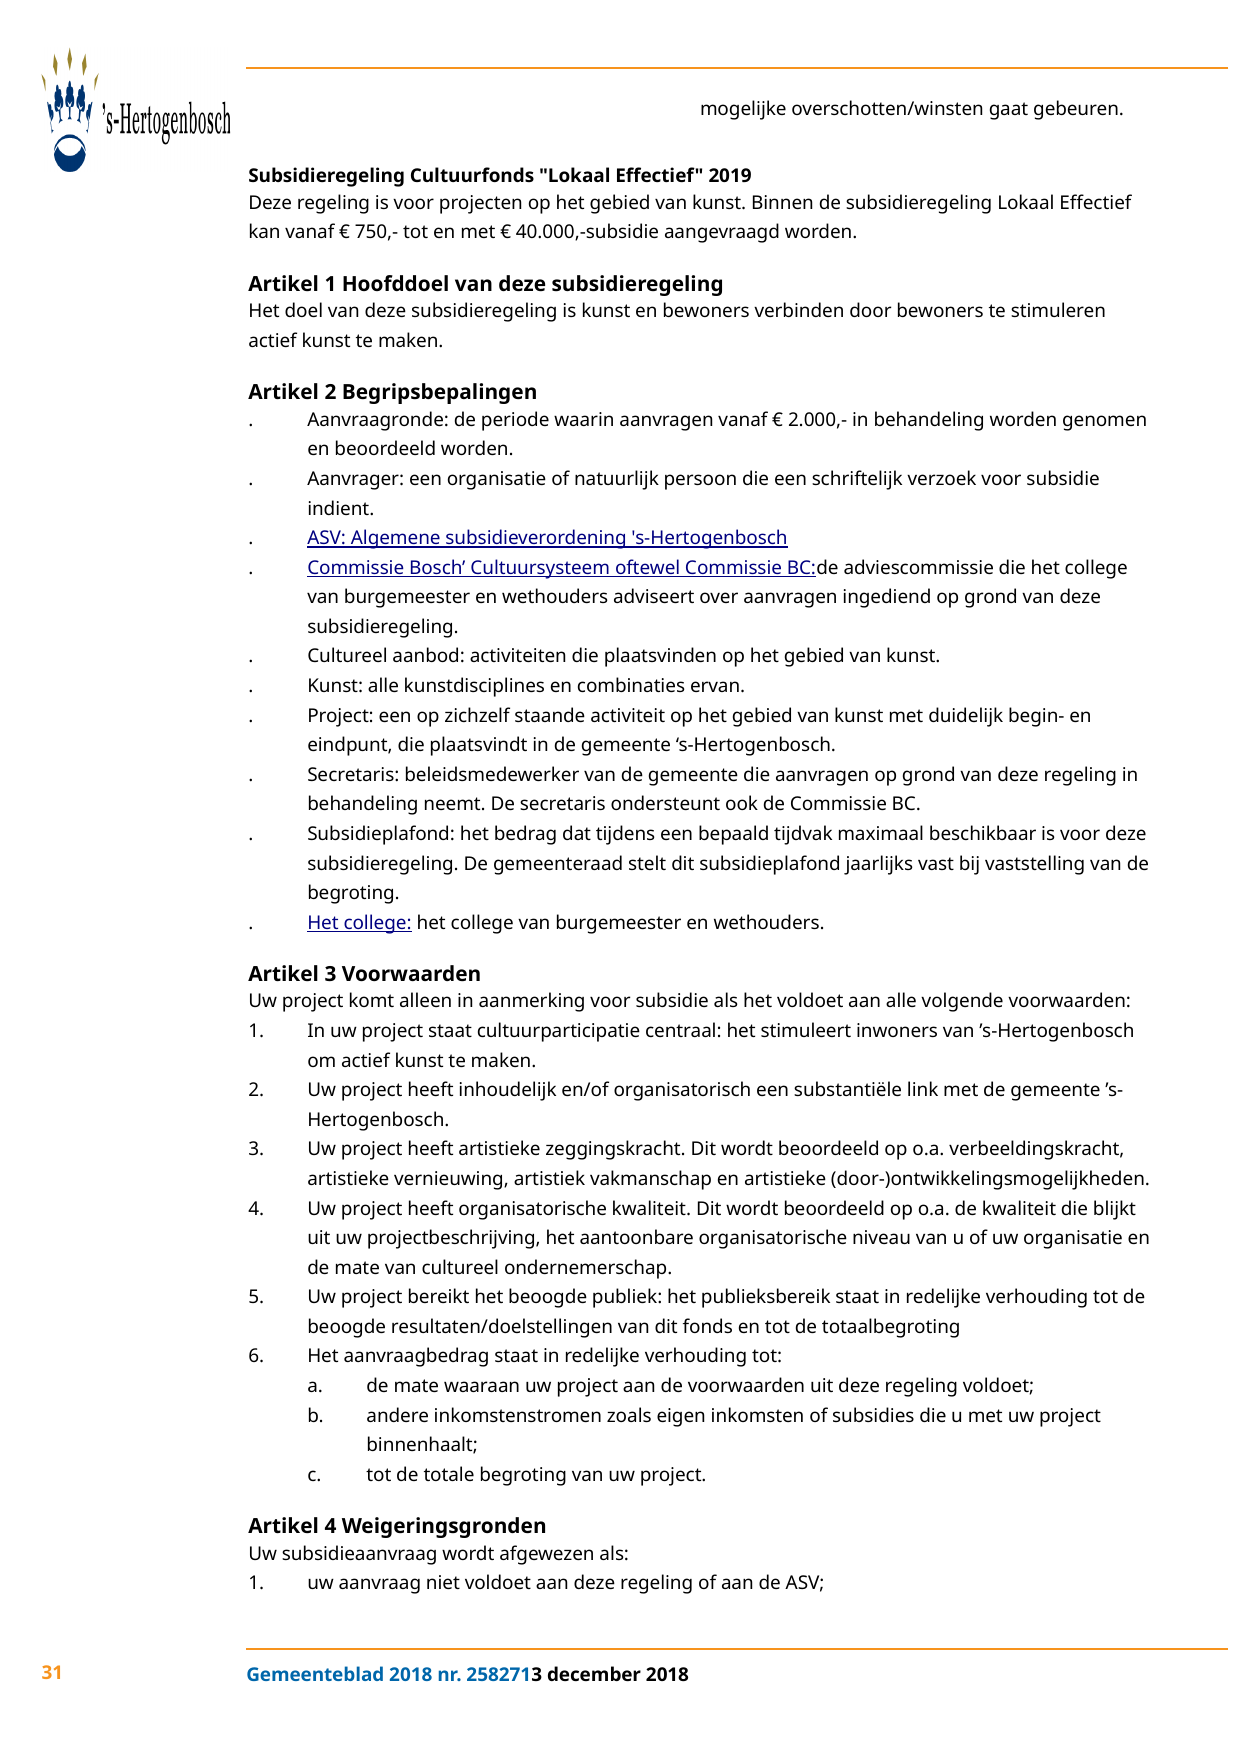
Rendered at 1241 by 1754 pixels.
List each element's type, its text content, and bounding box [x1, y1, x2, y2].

list Het college: het college van burgemeester en wethouders. [248, 909, 1152, 934]
list Uw project heeft inhoudelijk en/of organisatorisch een substantiële link met de gemeente ’s-Hertogenbosch. [248, 1076, 1152, 1132]
list Secretaris: beleidsmedewerker van de gemeente die aanvragen op grond van deze regeling in behandeling neemt. De secretaris ondersteunt ook de Commissie BC. [248, 761, 1152, 816]
text Artikel 3 Voorwaarden [248, 959, 1152, 988]
list Kunst: alle kunstdisciplines en combinaties ervan. [248, 672, 1152, 698]
text Uw project komt alleen in aanmerking voor subsidie als het voldoet aan alle volgende voorwaarden: [248, 988, 1152, 1013]
text Uw subsidieaanvraag wordt afgewezen als: [248, 1540, 1152, 1566]
list Commissie Bosch’ Cultuursysteem oftewel Commissie BC:de adviescommissie die het college van burgemeester en wethouders adviseert over aanvragen ingediend op grond van deze subsidieregeling. [248, 554, 1152, 639]
list Cultureel aanbod: activiteiten die plaatsvinden op het gebied van kunst. [248, 643, 1152, 668]
picture [41, 47, 231, 172]
table_cell mogelijke overschotten/winsten gaat gebeuren. [700, 95, 1152, 121]
list Uw project heeft artistieke zeggingskracht. Dit wordt beoordeeld op o.a. verbeeldingskracht, artistieke vernieuwing, artistiek vakmanschap en artistieke (door-)ontwikkelingsmogelijkheden. [248, 1136, 1152, 1191]
table_cell [248, 95, 700, 121]
list Subsidieplafond: het bedrag dat tijdens een bepaald tijdvak maximaal beschikbaar is voor deze subsidieregeling. De gemeenteraad stelt dit subsidieplafond jaarlijks vast bij vaststelling van de begroting. [248, 820, 1152, 905]
list Uw project heeft organisatorische kwaliteit. Dit wordt beoordeeld op o.a. de kwaliteit die blijkt uit uw projectbeschrijving, het aantoonbare organisatorische niveau van u of uw organisatie en de mate van cultureel ondernemerschap. [248, 1195, 1152, 1280]
list de mate waaraan uw project aan de voorwaarden uit deze regeling voldoet; [307, 1372, 1152, 1398]
list andere inkomstenstromen zoals eigen inkomsten of subsidies die u met uw project binnenhaalt; [307, 1402, 1152, 1457]
text Artikel 1 Hoofddoel van deze subsidieregeling [248, 269, 1152, 297]
list Aanvrager: een organisatie of natuurlijk persoon die een schriftelijk verzoek voor subsidie indient. [248, 465, 1152, 520]
list tot de totale begroting van uw project. [307, 1461, 1152, 1487]
list In uw project staat cultuurparticipatie centraal: het stimuleert inwoners van ’s-Hertogenbosch om actief kunst te maken. [248, 1017, 1152, 1073]
list uw aanvraag niet voldoet aan deze regeling of aan de ASV; [248, 1569, 1152, 1595]
text Het doel van deze subsidieregeling is kunst en bewoners verbinden door bewoners te stimuleren actief kunst te maken. [248, 297, 1152, 353]
text Artikel 2 Begripsbepalingen [248, 377, 1152, 406]
list Project: een op zichzelf staande activiteit op het gebied van kunst met duidelijk begin- en eindpunt, die plaatsvindt in de gemeente ‘s-Hertogenbosch. [248, 702, 1152, 757]
list Het aanvraagbedrag staat in redelijke verhouding tot: [248, 1343, 1152, 1368]
text Deze regeling is voor projecten op het gebied van kunst. Binnen de subsidieregeling Lokaal Effectief kan vanaf € 750,- tot en met € 40.000,-subsidie aangevraagd worden. [248, 189, 1152, 244]
text Subsidieregeling Cultuurfonds "Lokaal Effectief" 2019 [248, 161, 1152, 189]
text Artikel 4 Weigeringsgronden [248, 1511, 1152, 1540]
list Uw project bereikt het beoogde publiek: het publieksbereik staat in redelijke verhouding tot de beoogde resultaten/doelstellingen van dit fonds en tot de totaalbegroting [248, 1283, 1152, 1339]
list Aanvraagronde: de periode waarin aanvragen vanaf € 2.000,- in behandeling worden genomen en beoordeeld worden. [248, 406, 1152, 461]
list ASV: Algemene subsidieverordening 's-Hertogenbosch [248, 524, 1152, 550]
